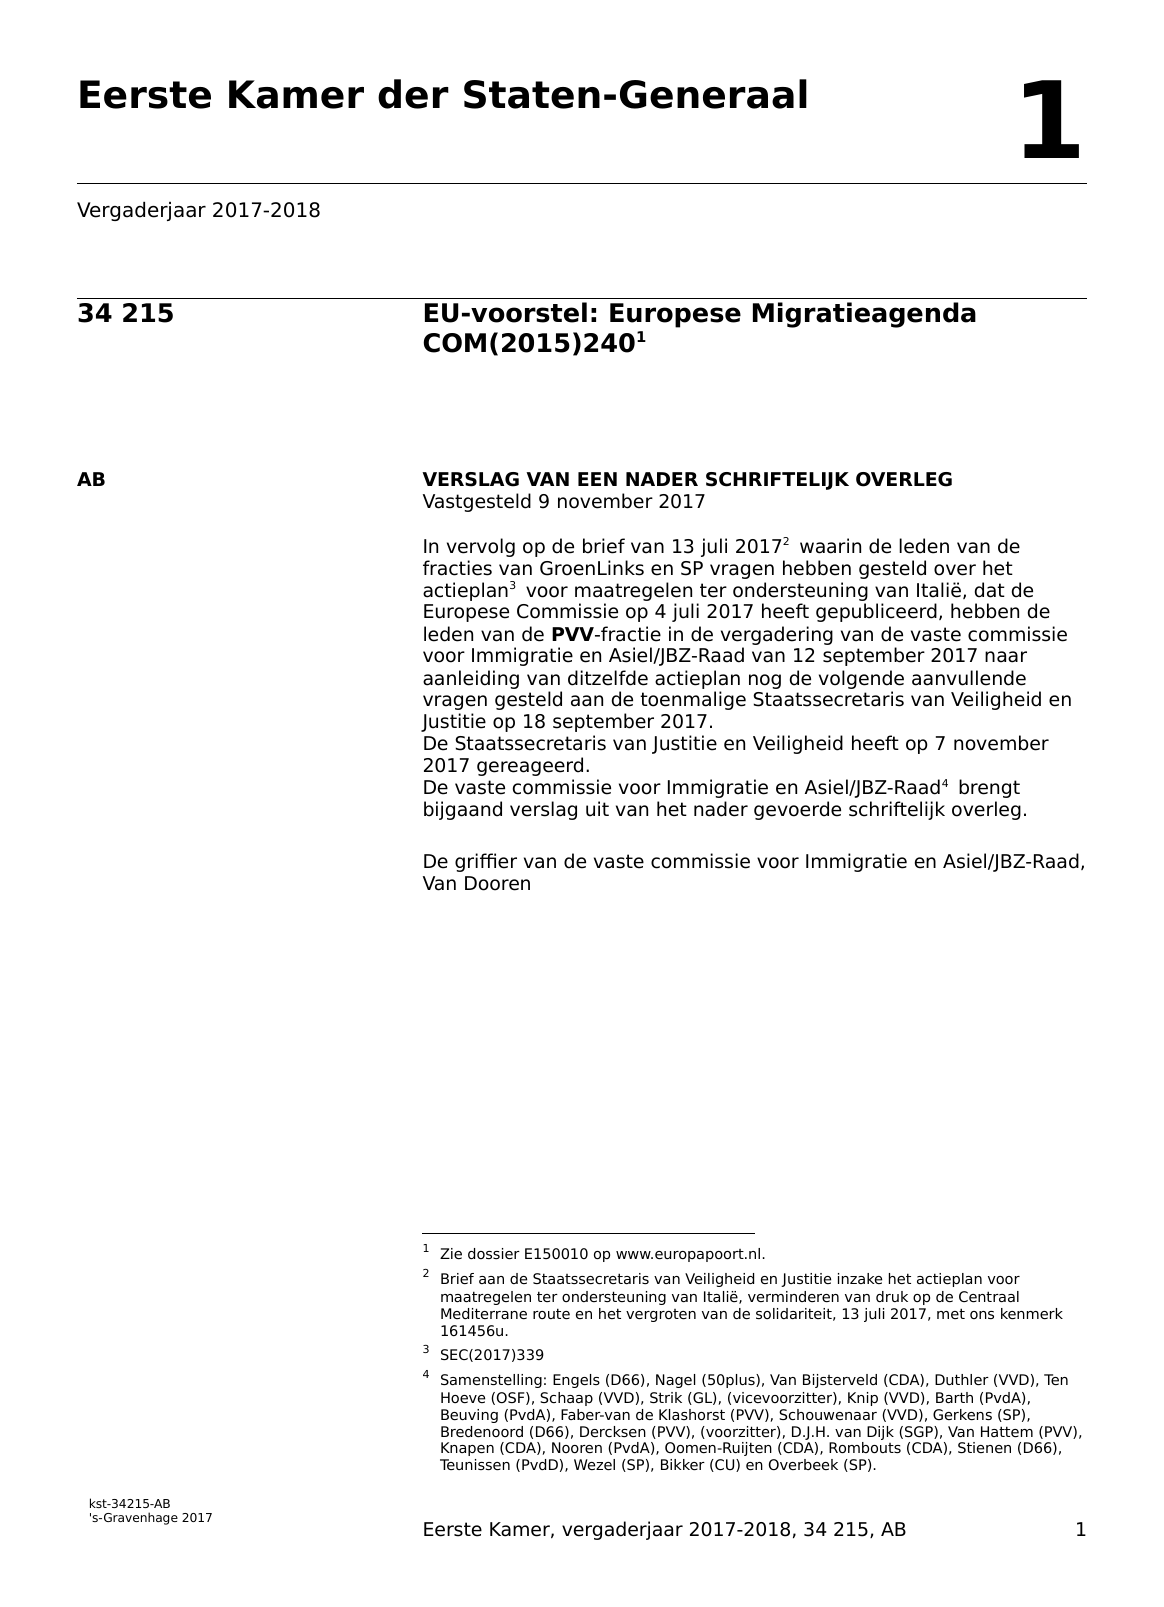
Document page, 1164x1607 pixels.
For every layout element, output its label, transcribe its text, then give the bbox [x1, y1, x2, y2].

text Samenstelling: Engels (D66), Nagel (50plus), Van Bijsterveld (CDA), Duthler (VVD), Ten Hoeve (OSF), Schaap (VVD), Strik (GL), (vicevoorzitter), Knip (VVD), Barth (PvdA), Beuving (PvdA), Faber-van de Klashorst (PVV), Schouwenaar (VVD), Gerkens (SP), Bredenoord (D66), Dercksen (PVV), (voorzitter), D.J.H. van Dijk (SGP), Van Hattem (PVV), Knapen (CDA), Nooren (PvdA), Oomen-Ruijten (CDA), Rombouts (CDA), Stienen (D66), Teunissen (PvdD), Wezel (SP), Bikker (CU) en Overbeek (SP). [422, 1368, 1087, 1474]
subtitle AB VERSLAG VAN EEN NADER SCHRIFTELIJK OVERLEG [77, 469, 1087, 491]
text Zie dossier E150010 op www.europapoort.nl. [422, 1242, 1087, 1264]
table_header 1 [886, 59, 1087, 183]
table_cell Vergaderjaar 2017-2018 [77, 184, 1087, 298]
text kst-34215-AB [88, 1497, 323, 1511]
text SEC(2017)339 [422, 1343, 1087, 1365]
text Vastgesteld 9 november 2017 [422, 491, 1087, 513]
text De vaste commissie voor Immigratie en Asiel/JBZ-Raad brengt bijgaand verslag uit van het nader gevoerde schriftelijk overleg. [422, 777, 1087, 821]
text De Staatssecretaris van Justitie en Veiligheid heeft op 7 november 2017 gereageerd. [422, 733, 1087, 777]
table_header Eerste Kamer der Staten-Generaal [77, 59, 886, 183]
subtitle 34 215 EU-voorstel: Europese Migratieagenda COM(2015)240 [77, 299, 1087, 358]
text Brief aan de Staatssecretaris van Veiligheid en Justitie inzake het actieplan voor maatregelen ter ondersteuning van Italië, verminderen van druk op de Centraal Mediterrane route en het vergroten van de solidariteit, 13 juli 2017, met ons kenmerk 161456u. [422, 1267, 1087, 1340]
text 's-Gravenhage 2017 [88, 1511, 323, 1525]
text De griffier van de vaste commissie voor Immigratie en Asiel/JBZ-Raad, Van Dooren [422, 851, 1087, 895]
text In vervolg op de brief van 13 juli 2017 waarin de leden van de fracties van GroenLinks en SP vragen hebben gesteld over het actieplan voor maatregelen ter ondersteuning van Italië, dat de Europese Commissie op 4 juli 2017 heeft gepubliceerd, hebben de leden van de PVV-fractie in de vergadering van de vaste commissie voor Immigratie en Asiel/JBZ-Raad van 12 september 2017 naar aanleiding van ditzelfde actieplan nog de volgende aanvullende vragen gesteld aan de toenmalige Staatssecretaris van Veiligheid en Justitie op 18 september 2017. [422, 536, 1087, 733]
